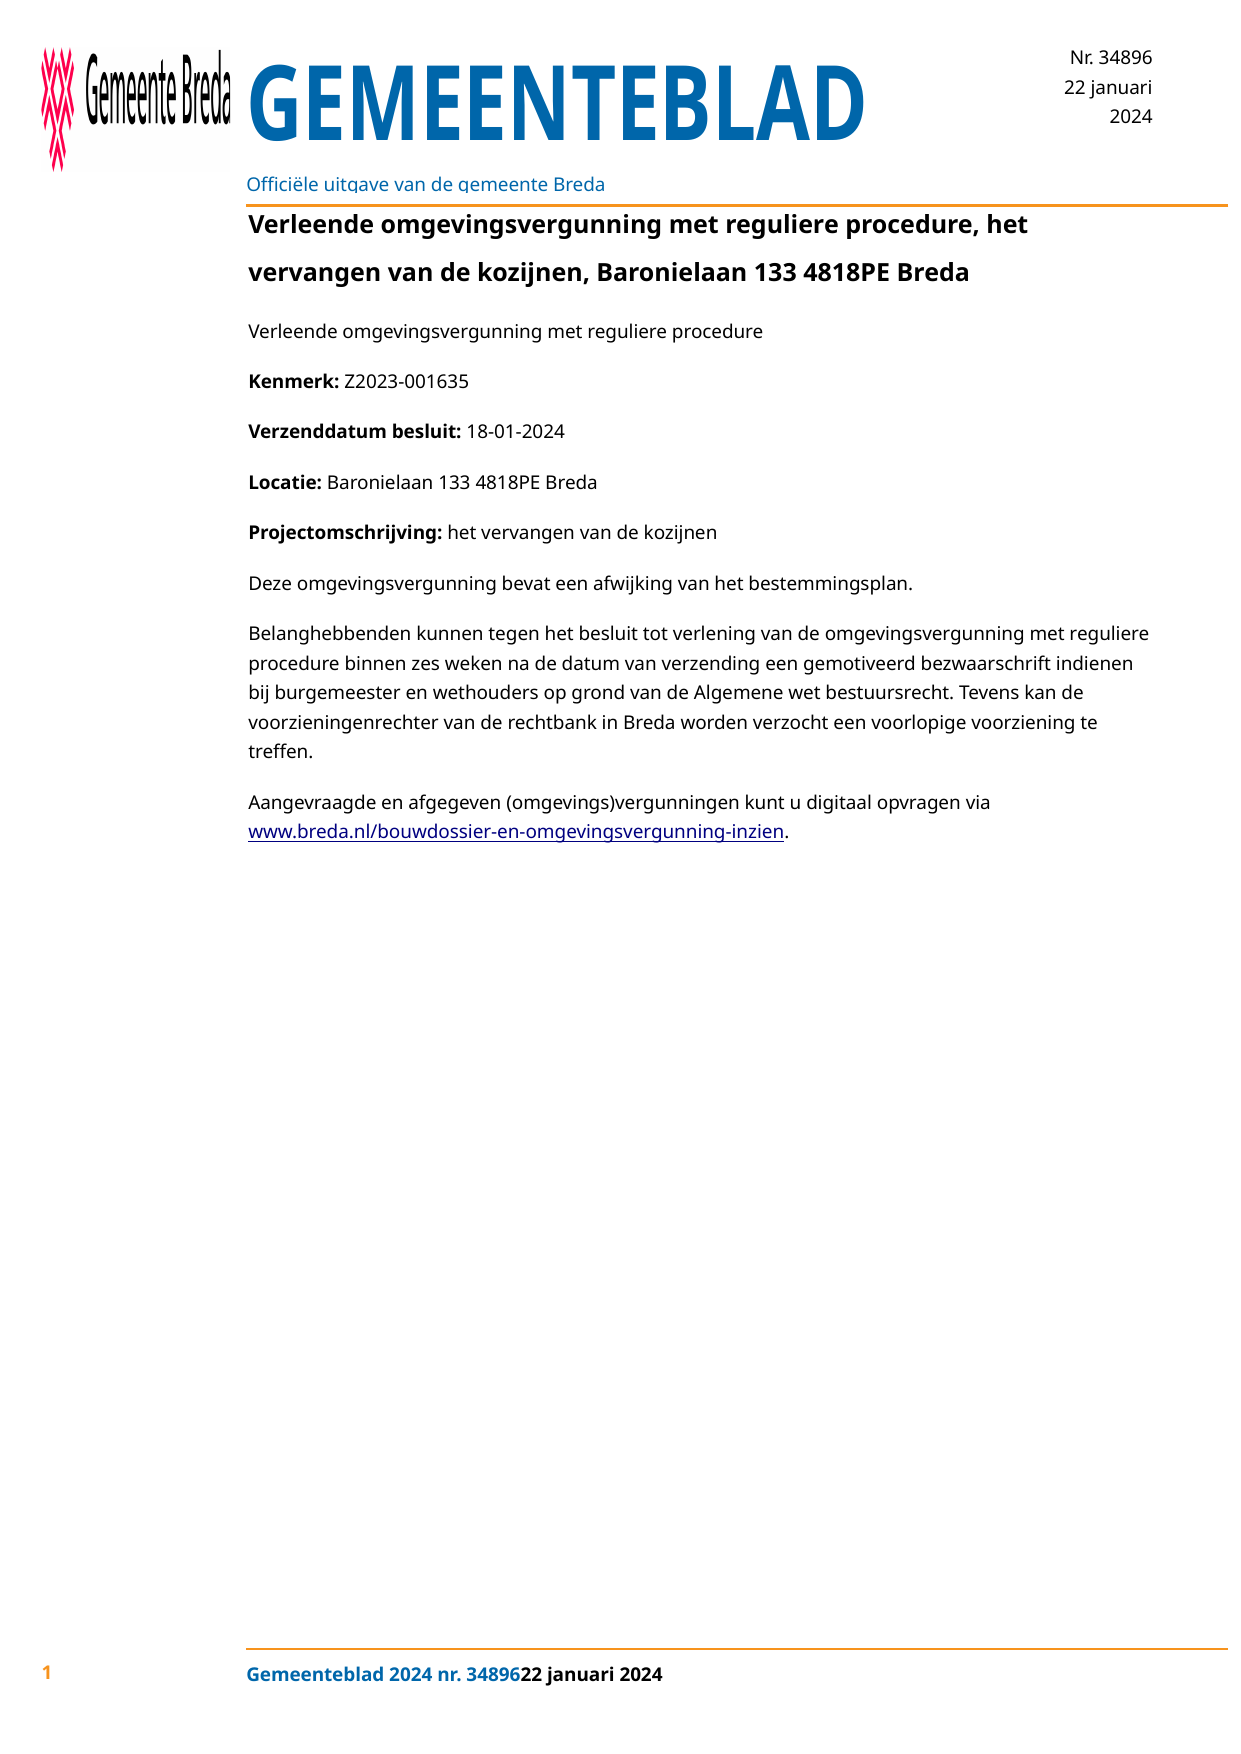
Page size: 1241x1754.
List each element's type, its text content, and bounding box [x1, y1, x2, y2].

text Locatie: Baronielaan 133 4818PE Breda [248, 469, 1152, 495]
text Deze omgevingsvergunning bevat een afwijking van het bestemmingsplan. [248, 570, 1152, 596]
text Aangevraagde en afgegeven (omgevings)vergunningen kunt u digitaal opvragen via www.breda.nl/bouwdossier-en-omgevingsvergunning-inzien. [248, 789, 1152, 844]
picture [41, 47, 231, 172]
text Verleende omgevingsvergunning met reguliere procedure, het vervangen van de kozijnen, Baronielaan 133 4818PE Breda [248, 207, 1152, 288]
text Verleende omgevingsvergunning met reguliere procedure [248, 318, 1152, 344]
text Kenmerk: Z2023-001635 [248, 368, 1152, 394]
text Belanghebbenden kunnen tegen het besluit tot verlening van de omgevingsvergunning met reguliere procedure binnen zes weken na de datum van verzending een gemotiveerd bezwaarschrift indienen bij burgemeester en wethouders op grond van de Algemene wet bestuursrecht. Tevens kan de voorzieningenrechter van de rechtbank in Breda worden verzocht een voorlopige voorziening te treffen. [248, 620, 1152, 764]
text Projectomschrijving: het vervangen van de kozijnen [248, 519, 1152, 545]
text Verzenddatum besluit: 18-01-2024 [248, 419, 1152, 444]
